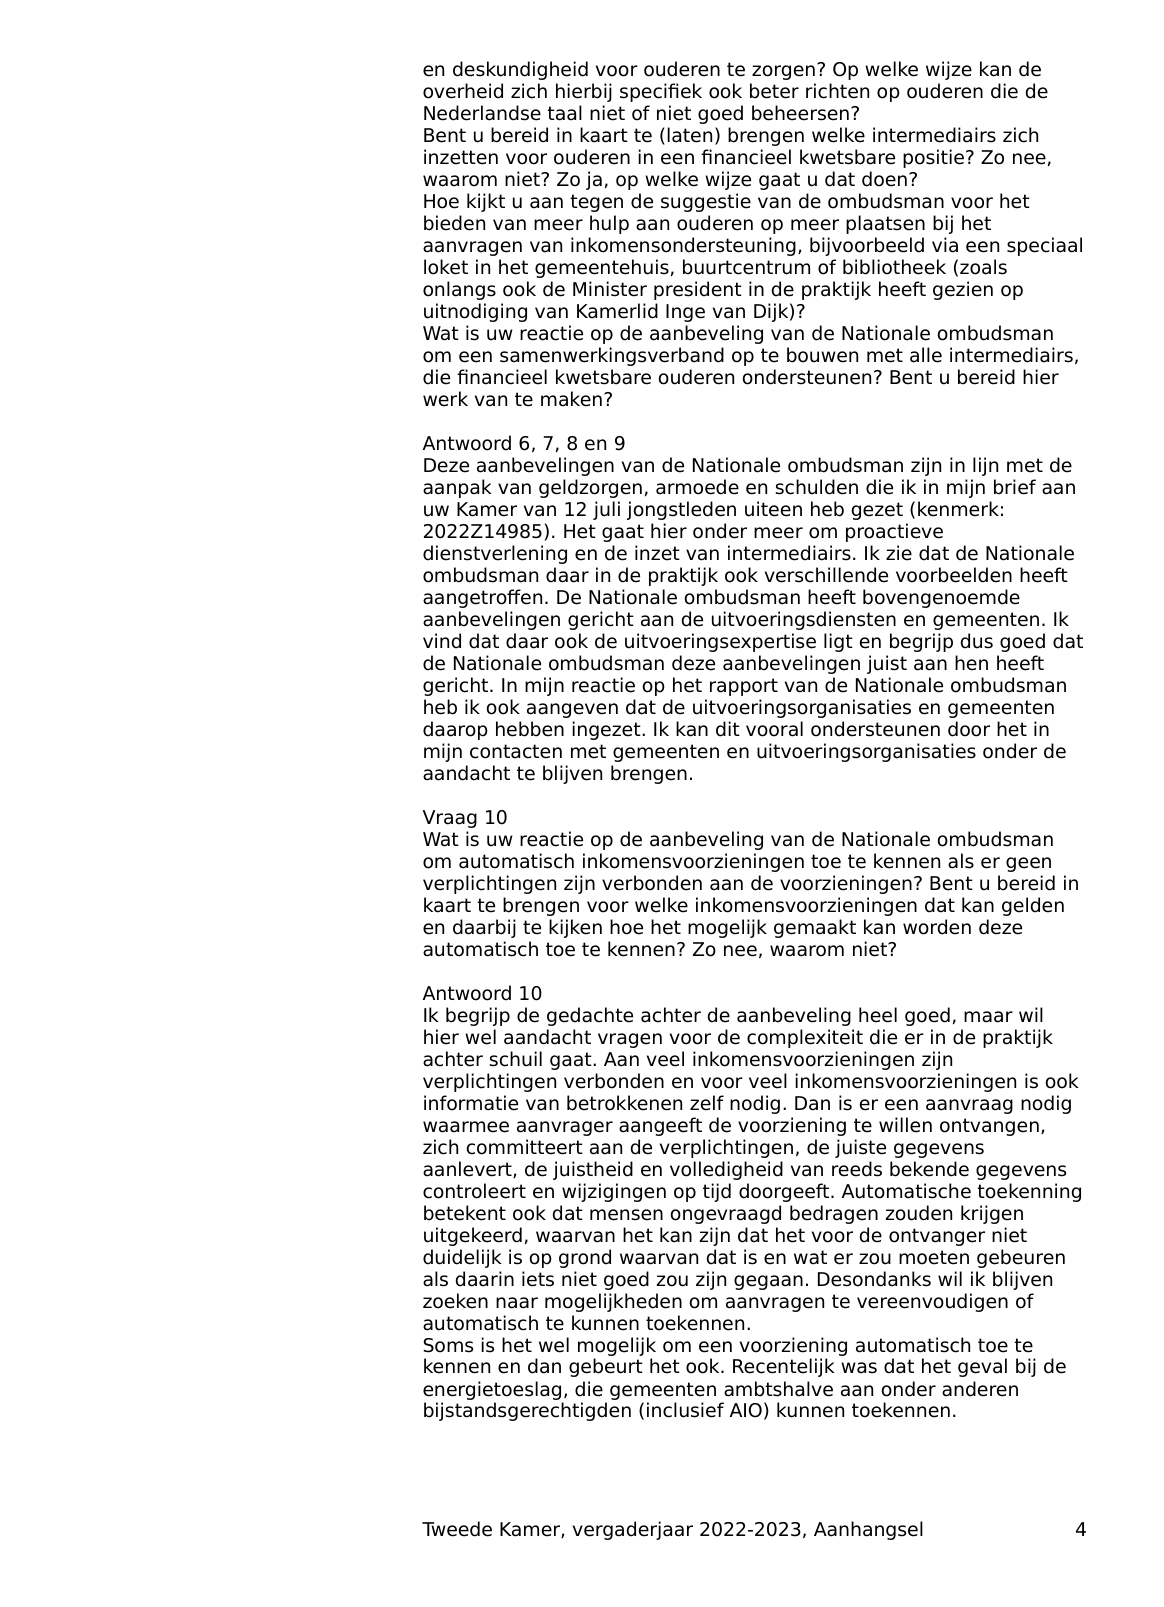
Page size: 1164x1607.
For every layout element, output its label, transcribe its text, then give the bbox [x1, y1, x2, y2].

text en deskundigheid voor ouderen te zorgen? Op welke wijze kan de overheid zich hierbij specifiek ook beter richten op ouderen die de Nederlandse taal niet of niet goed beheersen? [422, 59, 1087, 125]
text Antwoord 10 [422, 983, 1087, 1005]
text Bent u bereid in kaart te (laten) brengen welke intermediairs zich inzetten voor ouderen in een financieel kwetsbare positie? Zo nee, waarom niet? Zo ja, op welke wijze gaat u dat doen? [422, 125, 1087, 191]
text Wat is uw reactie op de aanbeveling van de Nationale ombudsman om automatisch inkomensvoorzieningen toe te kennen als er geen verplichtingen zijn verbonden aan de voorzieningen? Bent u bereid in kaart te brengen voor welke inkomensvoorzieningen dat kan gelden en daarbij te kijken hoe het mogelijk gemaakt kan worden deze automatisch toe te kennen? Zo nee, waarom niet? [422, 829, 1087, 961]
text Vraag 10 [422, 807, 1087, 829]
text Ik begrijp de gedachte achter de aanbeveling heel goed, maar wil hier wel aandacht vragen voor de complexiteit die er in de praktijk achter schuil gaat. Aan veel inkomensvoorzieningen zijn verplichtingen verbonden en voor veel inkomensvoorzieningen is ook informatie van betrokkenen zelf nodig. Dan is er een aanvraag nodig waarmee aanvrager aangeeft de voorziening te willen ontvangen, zich committeert aan de verplichtingen, de juiste gegevens aanlevert, de juistheid en volledigheid van reeds bekende gegevens controleert en wijzigingen op tijd doorgeeft. Automatische toekenning betekent ook dat mensen ongevraagd bedragen zouden krijgen uitgekeerd, waarvan het kan zijn dat het voor de ontvanger niet duidelijk is op grond waarvan dat is en wat er zou moeten gebeuren als daarin iets niet goed zou zijn gegaan. Desondanks wil ik blijven zoeken naar mogelijkheden om aanvragen te vereenvoudigen of automatisch te kunnen toekennen. [422, 1005, 1087, 1334]
text Wat is uw reactie op de aanbeveling van de Nationale ombudsman om een samenwerkingsverband op te bouwen met alle intermediairs, die financieel kwetsbare ouderen ondersteunen? Bent u bereid hier werk van te maken? [422, 323, 1087, 411]
text Hoe kijkt u aan tegen de suggestie van de ombudsman voor het bieden van meer hulp aan ouderen op meer plaatsen bij het aanvragen van inkomensondersteuning, bijvoorbeeld via een speciaal loket in het gemeentehuis, buurtcentrum of bibliotheek (zoals onlangs ook de Minister president in de praktijk heeft gezien op uitnodiging van Kamerlid Inge van Dijk)? [422, 191, 1087, 323]
text Antwoord 6, 7, 8 en 9 [422, 433, 1087, 455]
text Soms is het wel mogelijk om een voorziening automatisch toe te kennen en dan gebeurt het ook. Recentelijk was dat het geval bij de energietoeslag, die gemeenten ambtshalve aan onder anderen bijstandsgerechtigden (inclusief AIO) kunnen toekennen. [422, 1334, 1087, 1422]
text Deze aanbevelingen van de Nationale ombudsman zijn in lijn met de aanpak van geldzorgen, armoede en schulden die ik in mijn brief aan uw Kamer van 12 juli jongstleden uiteen heb gezet (kenmerk: 2022Z14985). Het gaat hier onder meer om proactieve dienstverlening en de inzet van intermediairs. Ik zie dat de Nationale ombudsman daar in de praktijk ook verschillende voorbeelden heeft aangetroffen. De Nationale ombudsman heeft bovengenoemde aanbevelingen gericht aan de uitvoeringsdiensten en gemeenten. Ik vind dat daar ook de uitvoeringsexpertise ligt en begrijp dus goed dat de Nationale ombudsman deze aanbevelingen juist aan hen heeft gericht. In mijn reactie op het rapport van de Nationale ombudsman heb ik ook aangeven dat de uitvoeringsorganisaties en gemeenten daarop hebben ingezet. Ik kan dit vooral ondersteunen door het in mijn contacten met gemeenten en uitvoeringsorganisaties onder de aandacht te blijven brengen. [422, 455, 1087, 784]
